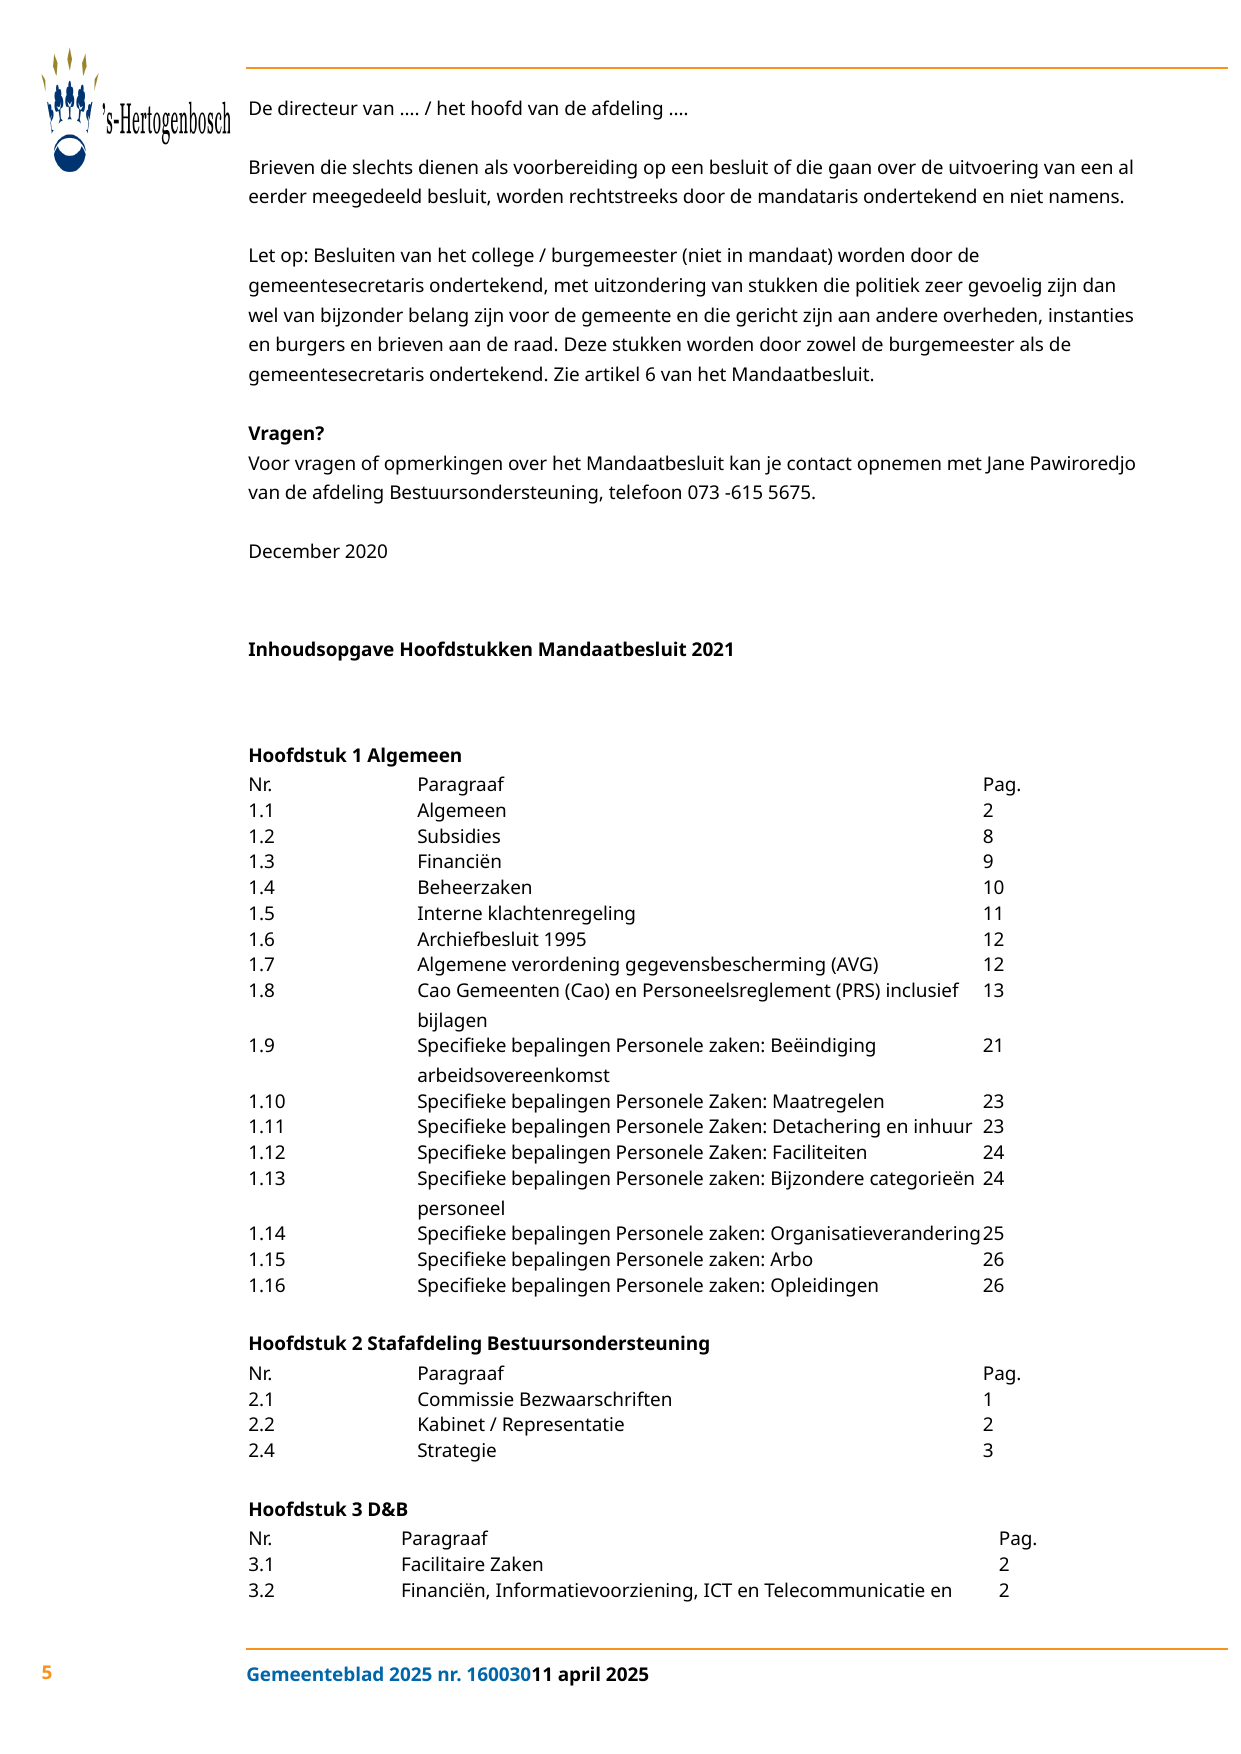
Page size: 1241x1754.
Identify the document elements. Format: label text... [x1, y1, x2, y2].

table_cell 13 [983, 978, 1152, 1033]
table_cell 12 [983, 926, 1152, 952]
table_cell 1.11 [248, 1114, 417, 1139]
table_header Nr. [248, 772, 417, 797]
table_cell 23 [983, 1114, 1152, 1139]
text De directeur van …. / het hoofd van de afdeling .… [248, 95, 1152, 121]
table_cell Beheerzaken [417, 875, 983, 900]
text December 2020 [248, 538, 1152, 564]
table_cell 23 [983, 1088, 1152, 1114]
table_cell 3.2 [248, 1577, 401, 1603]
text Voor vragen of opmerkingen over het Mandaatbesluit kan je contact opnemen met Jane Pawiroredjo van de afdeling Bestuursondersteuning, telefoon 073 -615 5675. [248, 450, 1152, 505]
table_header Paragraaf [401, 1526, 999, 1551]
table_cell 24 [983, 1140, 1152, 1165]
picture [41, 47, 231, 172]
table_cell 26 [983, 1272, 1152, 1298]
table_cell 1.16 [248, 1272, 417, 1298]
table_cell Algemene verordening gegevensbescherming (AVG) [417, 952, 983, 977]
table_cell 2 [999, 1551, 1152, 1577]
table_header Paragraaf [417, 1360, 983, 1386]
table_cell 3.1 [248, 1551, 401, 1577]
table_cell 9 [983, 849, 1152, 874]
table_cell Specifieke bepalingen Personele zaken: Beëindiging arbeidsovereenkomst [417, 1033, 983, 1088]
table_cell 25 [983, 1221, 1152, 1246]
table_cell Archiefbesluit 1995 [417, 926, 983, 952]
text Let op: Besluiten van het college / burgemeester (niet in mandaat) worden door de gemeentesecretaris ondertekend, met uitzondering van stukken die politiek zeer gevoelig zijn dan wel van bijzonder belang zijn voor de gemeente en die gericht zijn aan andere overheden, instanties en burgers en brieven aan de raad. Deze stukken worden door zowel de burgemeester als de gemeentesecretaris ondertekend. Zie artikel 6 van het Mandaatbesluit. [248, 243, 1152, 387]
table_cell 26 [983, 1246, 1152, 1272]
table_cell 1.7 [248, 952, 417, 977]
table_cell 2 [983, 1412, 1152, 1437]
table_cell 1.6 [248, 926, 417, 952]
table_cell 1.2 [248, 823, 417, 849]
table_header Nr. [248, 1360, 417, 1386]
table_header Pag. [999, 1526, 1152, 1551]
table_cell Specifieke bepalingen Personele zaken: Arbo [417, 1246, 983, 1272]
table_cell Strategie [417, 1438, 983, 1463]
table_cell Subsidies [417, 823, 983, 849]
table_cell 2.1 [248, 1386, 417, 1412]
table_cell 2 [983, 797, 1152, 823]
text Hoofdstuk 3 D&B [248, 1496, 1152, 1522]
text Brieven die slechts dienen als voorbereiding op een besluit of die gaan over de uitvoering van een al eerder meegedeeld besluit, worden rechtstreeks door de mandataris ondertekend en niet namens. [248, 154, 1152, 209]
table_cell 1 [983, 1386, 1152, 1412]
table_cell 1.8 [248, 978, 417, 1033]
table_header Paragraaf [417, 772, 983, 797]
table_cell 10 [983, 875, 1152, 900]
table_cell Specifieke bepalingen Personele zaken: Opleidingen [417, 1272, 983, 1298]
table_cell 1.10 [248, 1088, 417, 1114]
text Inhoudsopgave Hoofdstukken Mandaatbesluit 2021 [248, 634, 1152, 663]
table_cell 1.5 [248, 900, 417, 926]
table_cell 1.3 [248, 849, 417, 874]
table_cell 12 [983, 952, 1152, 977]
table_cell Financiën [417, 849, 983, 874]
table_cell 1.14 [248, 1221, 417, 1246]
table_cell 1.1 [248, 797, 417, 823]
table_cell Kabinet / Representatie [417, 1412, 983, 1437]
table_cell 11 [983, 900, 1152, 926]
table_cell 21 [983, 1033, 1152, 1088]
table_cell Interne klachtenregeling [417, 900, 983, 926]
table_cell 1.12 [248, 1140, 417, 1165]
table_header Nr. [248, 1526, 401, 1551]
table_cell 2 [999, 1577, 1152, 1603]
table_cell Commissie Bezwaarschriften [417, 1386, 983, 1412]
table_cell Specifieke bepalingen Personele Zaken: Detachering en inhuur [417, 1114, 983, 1139]
table_cell Algemeen [417, 797, 983, 823]
table_header Pag. [983, 1360, 1152, 1386]
table_cell 24 [983, 1165, 1152, 1221]
table_cell 2.4 [248, 1438, 417, 1463]
table_cell Specifieke bepalingen Personele Zaken: Faciliteiten [417, 1140, 983, 1165]
text Hoofdstuk 1 Algemeen [248, 742, 1152, 768]
text Vragen? [248, 420, 1152, 446]
table_cell Specifieke bepalingen Personele zaken: Organisatieverandering [417, 1221, 983, 1246]
table_cell 1.9 [248, 1033, 417, 1088]
table_cell Specifieke bepalingen Personele Zaken: Maatregelen [417, 1088, 983, 1114]
table_cell 1.4 [248, 875, 417, 900]
table_cell Financiën, Informatievoorziening, ICT en Telecommunicatie en [401, 1577, 999, 1603]
table_cell 8 [983, 823, 1152, 849]
table_cell Cao Gemeenten (Cao) en Personeelsreglement (PRS) inclusief bijlagen [417, 978, 983, 1033]
text Hoofdstuk 2 Stafafdeling Bestuursondersteuning [248, 1331, 1152, 1356]
table_cell 1.15 [248, 1246, 417, 1272]
table_cell 3 [983, 1438, 1152, 1463]
table_cell 2.2 [248, 1412, 417, 1437]
table_header Pag. [983, 772, 1152, 797]
table_cell 1.13 [248, 1165, 417, 1221]
table_cell Facilitaire Zaken [401, 1551, 999, 1577]
table_cell Specifieke bepalingen Personele zaken: Bijzondere categorieën personeel [417, 1165, 983, 1221]
